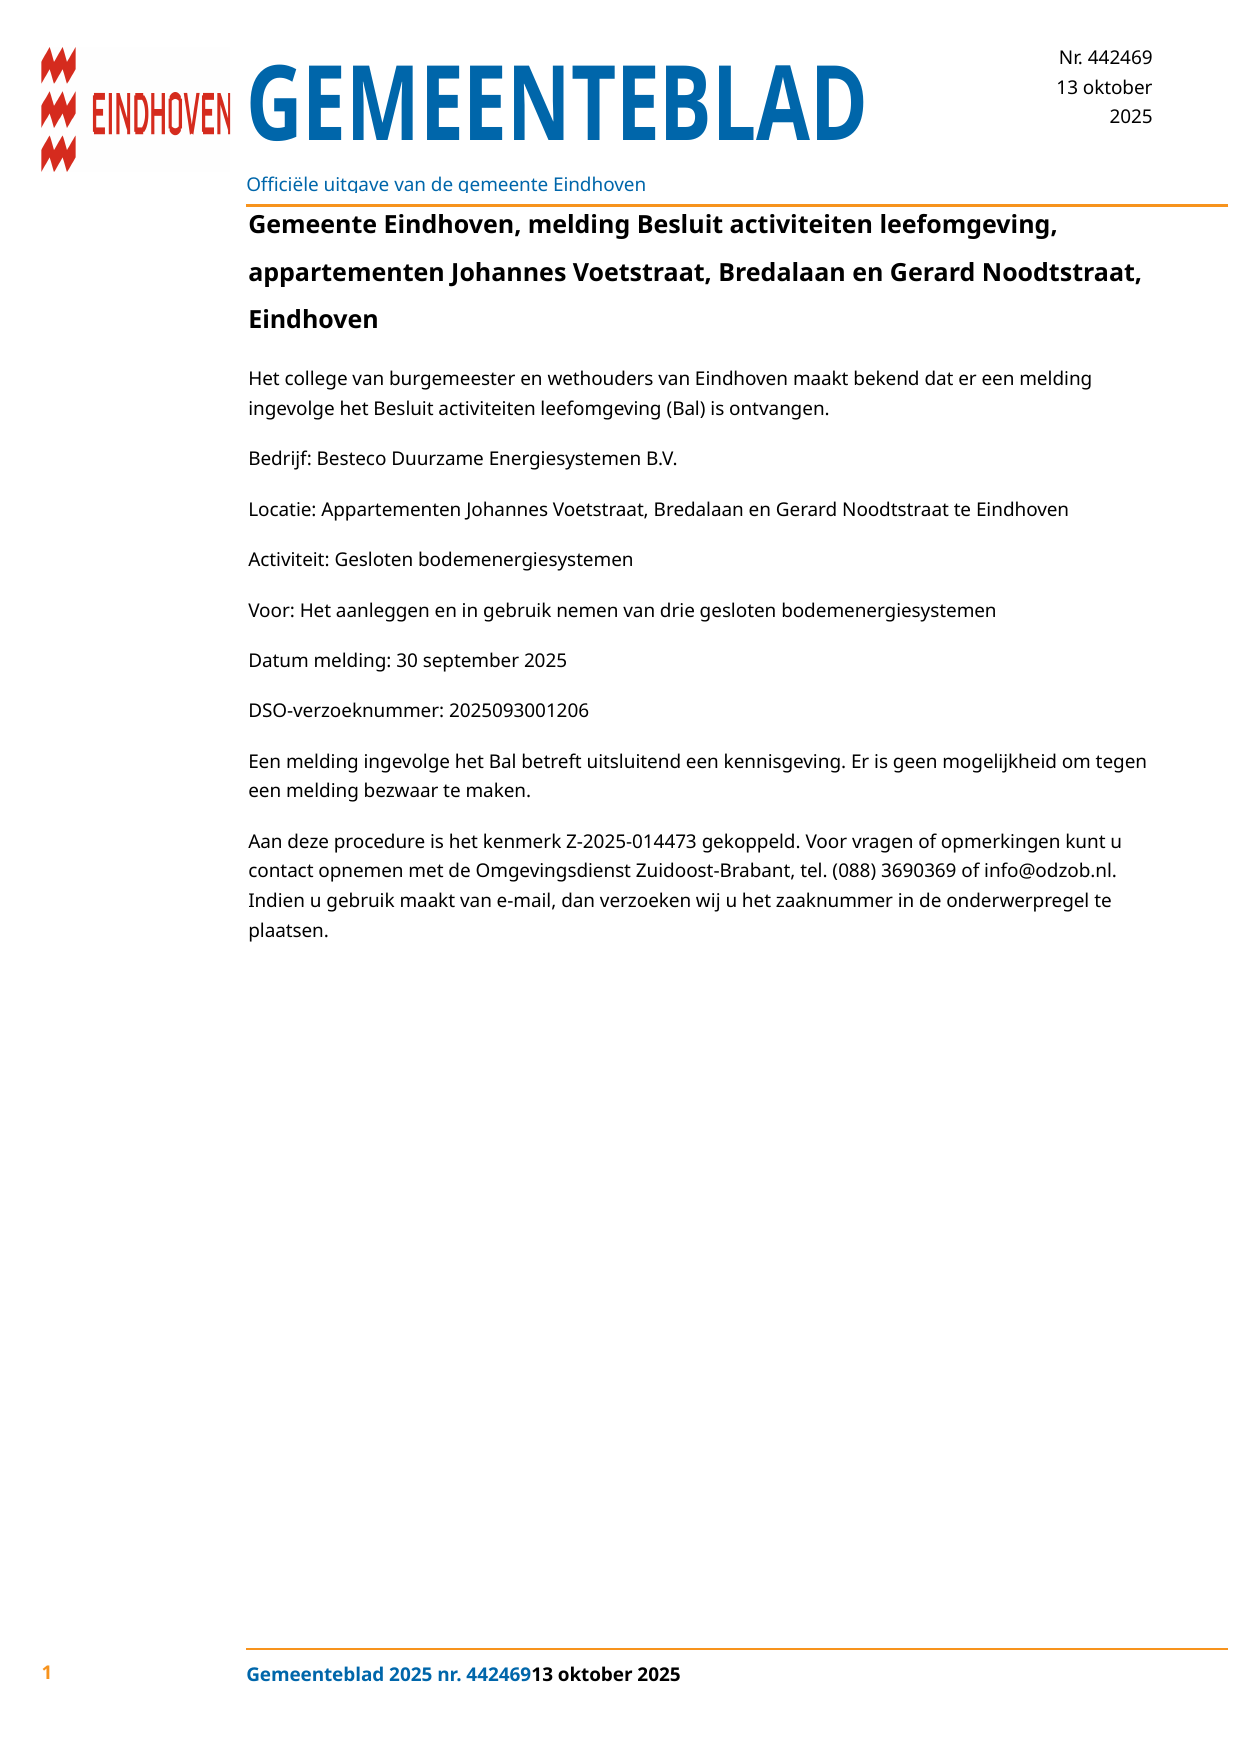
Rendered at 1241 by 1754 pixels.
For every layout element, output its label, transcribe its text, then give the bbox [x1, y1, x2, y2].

picture [41, 47, 231, 172]
text Datum melding: 30 september 2025 [248, 647, 1152, 673]
text Aan deze procedure is het kenmerk Z-2025-014473 gekoppeld. Voor vragen of opmerkingen kunt u contact opnemen met de Omgevingsdienst Zuidoost-Brabant, tel. (088) 3690369 of info@odzob.nl. Indien u gebruik maakt van e-mail, dan verzoeken wij u het zaaknummer in de onderwerpregel te plaatsen. [248, 828, 1152, 942]
text Voor: Het aanleggen en in gebruik nemen van drie gesloten bodemenergiesystemen [248, 597, 1152, 622]
text Bedrijf: Besteco Duurzame Energiesystemen B.V. [248, 446, 1152, 471]
text Het college van burgemeester en wethouders van Eindhoven maakt bekend dat er een melding ingevolge het Besluit activiteiten leefomgeving (Bal) is ontvangen. [248, 366, 1152, 421]
text Locatie: Appartementen Johannes Voetstraat, Bredalaan en Gerard Noodtstraat te Eindhoven [248, 496, 1152, 522]
text Een melding ingevolge het Bal betreft uitsluitend een kennisgeving. Er is geen mogelijkheid om tegen een melding bezwaar te maken. [248, 748, 1152, 803]
text DSO-verzoeknummer: 2025093001206 [248, 698, 1152, 723]
text Gemeente Eindhoven, melding Besluit activiteiten leefomgeving, appartementen Johannes Voetstraat, Bredalaan en Gerard Noodtstraat, Eindhoven [248, 207, 1152, 336]
text Activiteit: Gesloten bodemenergiesystemen [248, 546, 1152, 572]
